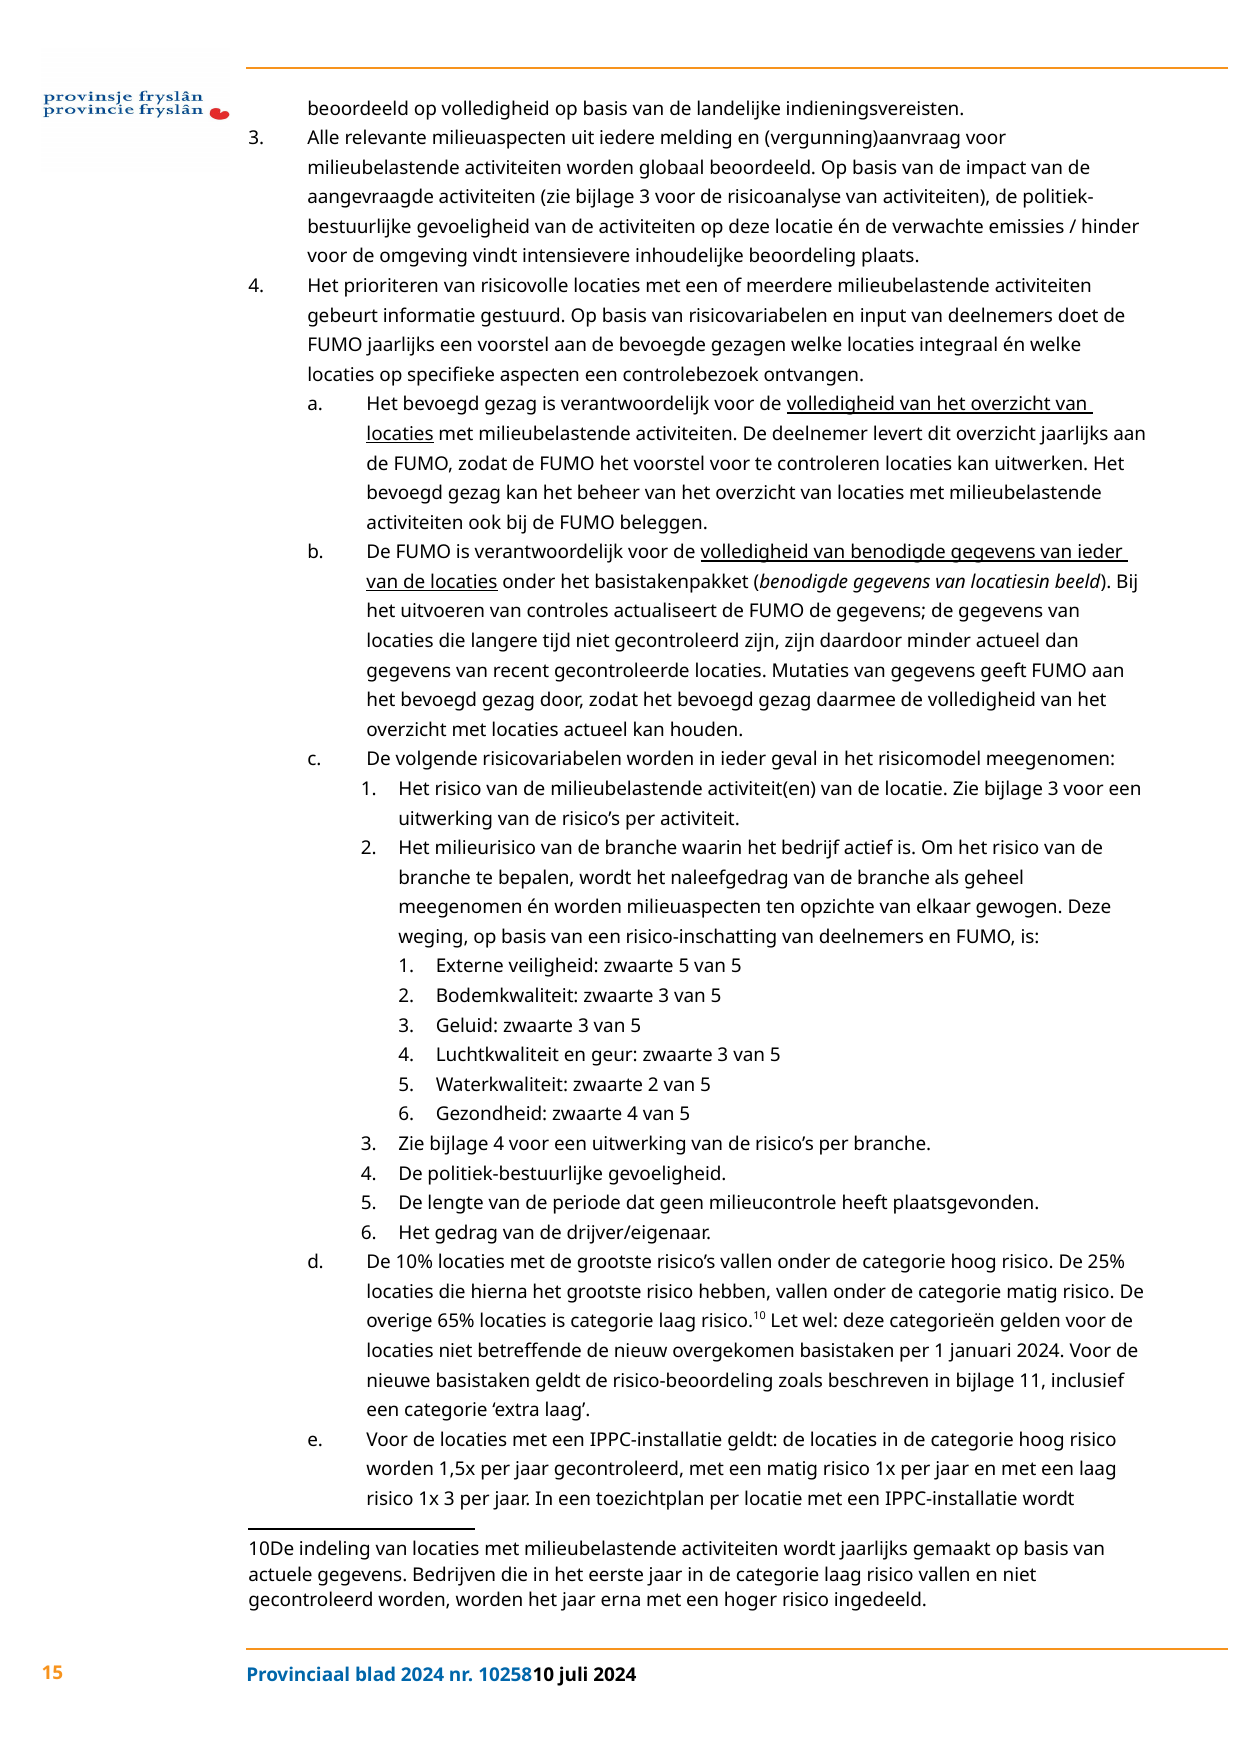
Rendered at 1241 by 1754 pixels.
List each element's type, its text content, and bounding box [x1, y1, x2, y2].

list De 10% locaties met de grootste risico’s vallen onder de categorie hoog risico. De 25% locaties die hierna het grootste risico hebben, vallen onder de categorie matig risico. De overige 65% locaties is categorie laag risico. Let wel: deze categorieën gelden voor de locaties niet betreffende de nieuw overgekomen basistaken per 1 januari 2024. Voor de nieuwe basistaken geldt de risico-beoordeling zoals beschreven in bijlage 11, inclusief een categorie ‘extra laag’. [307, 1248, 1152, 1422]
list Het prioriteren van risicovolle locaties met een of meerdere milieubelastende activiteiten gebeurt informatie gestuurd. Op basis van risicovariabelen en input van deelnemers doet de FUMO jaarlijks een voorstel aan de bevoegde gezagen welke locaties integraal én welke locaties op specifieke aspecten een controlebezoek ontvangen. [248, 272, 1152, 387]
list Het bevoegd gezag is verantwoordelijk voor de volledigheid van het overzicht van locaties met milieubelastende activiteiten. De deelnemer levert dit overzicht jaarlijks aan de FUMO, zodat de FUMO het voorstel voor te controleren locaties kan uitwerken. Het bevoegd gezag kan het beheer van het overzicht van locaties met milieubelastende activiteiten ook bij de FUMO beleggen. [307, 391, 1152, 535]
list Voor de locaties met een IPPC-installatie geldt: de locaties in de categorie hoog risico worden 1,5x per jaar gecontroleerd, met een matig risico 1x per jaar en met een laag risico 1x 3 per jaar. In een toezichtplan per locatie met een IPPC-installatie wordt [307, 1426, 1152, 1511]
list Externe veiligheid: zwaarte 5 van 5 [398, 953, 1152, 978]
list beoordeeld op volledigheid op basis van de landelijke indieningsvereisten. [248, 95, 1152, 121]
picture [41, 47, 231, 172]
list Het risico van de milieubelastende activiteit(en) van de locatie. Zie bijlage 3 voor een uitwerking van de risico’s per activiteit. [361, 775, 1152, 831]
list Het gedrag van de drijver/eigenaar. [361, 1219, 1152, 1245]
list Gezondheid: zwaarte 4 van 5 [398, 1101, 1152, 1126]
list Bodemkwaliteit: zwaarte 3 van 5 [398, 982, 1152, 1008]
list Luchtkwaliteit en geur: zwaarte 3 van 5 [398, 1041, 1152, 1067]
list Zie bijlage 4 voor een uitwerking van de risico’s per branche. [361, 1130, 1152, 1156]
list De volgende risicovariabelen worden in ieder geval in het risicomodel meegenomen: [307, 746, 1152, 771]
list De FUMO is verantwoordelijk voor de volledigheid van benodigde gegevens van ieder van de locaties onder het basistakenpakket (benodigde gegevens van locatiesin beeld). Bij het uitvoeren van controles actualiseert de FUMO de gegevens; de gegevens van locaties die langere tijd niet gecontroleerd zijn, zijn daardoor minder actueel dan gegevens van recent gecontroleerde locaties. Mutaties van gegevens geeft FUMO aan het bevoegd gezag door, zodat het bevoegd gezag daarmee de volledigheid van het overzicht met locaties actueel kan houden. [307, 538, 1152, 742]
list De indeling van locaties met milieubelastende activiteiten wordt jaarlijks gemaakt op basis van actuele gegevens. Bedrijven die in het eerste jaar in de categorie laag risico vallen en niet gecontroleerd worden, worden het jaar erna met een hoger risico ingedeeld. [248, 1535, 1152, 1612]
list Geluid: zwaarte 3 van 5 [398, 1012, 1152, 1038]
list Het milieurisico van de branche waarin het bedrijf actief is. Om het risico van de branche te bepalen, wordt het naleefgedrag van de branche als geheel meegenomen én worden milieuaspecten ten opzichte van elkaar gewogen. Deze weging, op basis van een risico-inschatting van deelnemers en FUMO, is: [361, 834, 1152, 949]
list De lengte van de periode dat geen milieucontrole heeft plaatsgevonden. [361, 1189, 1152, 1215]
list Waterkwaliteit: zwaarte 2 van 5 [398, 1071, 1152, 1097]
list De politiek-bestuurlijke gevoeligheid. [361, 1160, 1152, 1186]
list Alle relevante milieuaspecten uit iedere melding en (vergunning)aanvraag voor milieubelastende activiteiten worden globaal beoordeeld. Op basis van de impact van de aangevraagde activiteiten (zie bijlage 3 voor de risicoanalyse van activiteiten), de politiek-bestuurlijke gevoeligheid van de activiteiten op deze locatie én de verwachte emissies / hinder voor de omgeving vindt intensievere inhoudelijke beoordeling plaats. [248, 124, 1152, 268]
